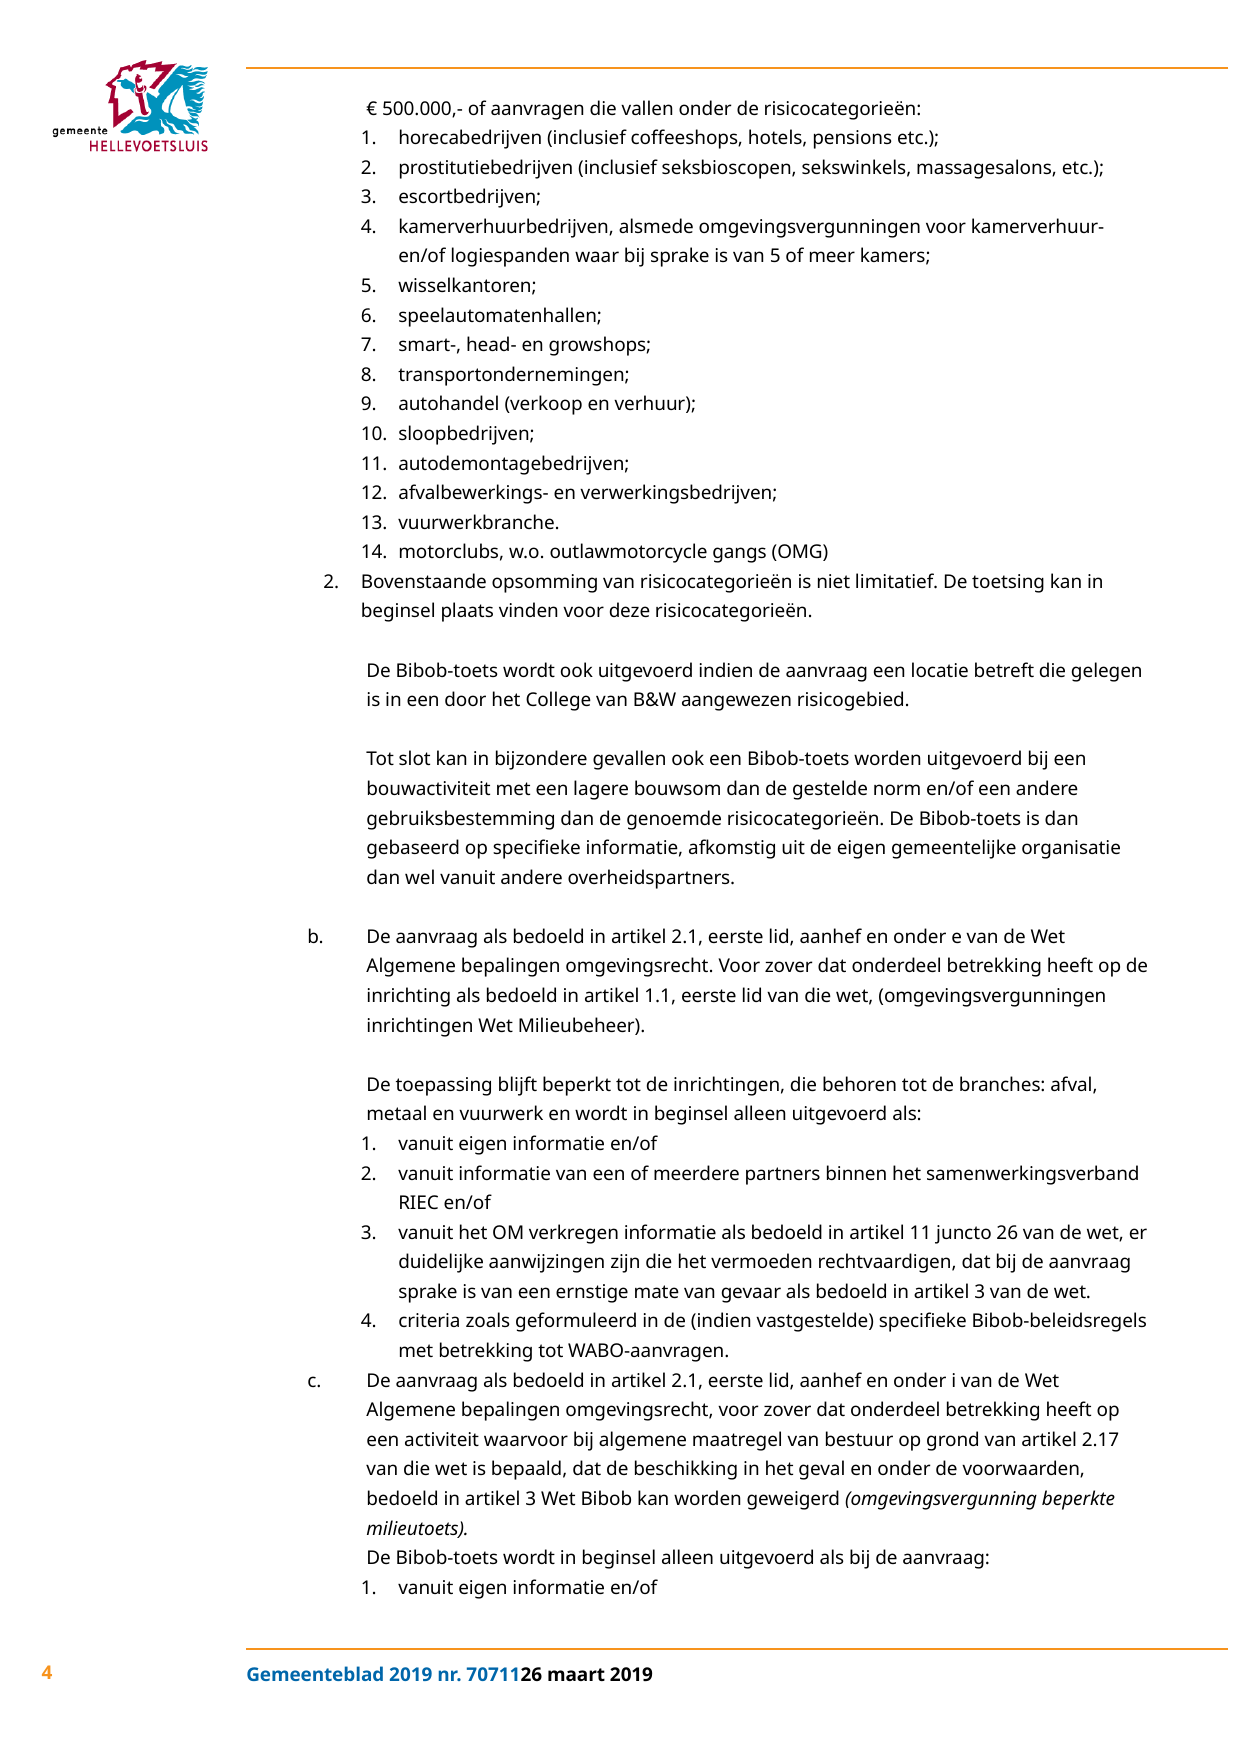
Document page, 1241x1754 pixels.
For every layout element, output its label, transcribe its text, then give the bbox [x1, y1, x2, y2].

list motorclubs, w.o. outlawmotorcycle gangs (OMG) [361, 538, 1152, 564]
picture [41, 47, 231, 172]
list De Bibob-toets wordt ook uitgevoerd indien de aanvraag een locatie betreft die gelegen is in een door het College van B&W aangewezen risicogebied. [307, 657, 1152, 712]
list De Bibob-toets wordt in beginsel alleen uitgevoerd als bij de aanvraag: [307, 1544, 1152, 1570]
list vuurwerkbranche. [361, 509, 1152, 535]
list sloopbedrijven; [361, 420, 1152, 446]
list vanuit het OM verkregen informatie als bedoeld in artikel 11 juncto 26 van de wet, er duidelijke aanwijzingen zijn die het vermoeden rechtvaardigen, dat bij de aanvraag sprake is van een ernstige mate van gevaar als bedoeld in artikel 3 van de wet. [361, 1219, 1152, 1304]
list escortbedrijven; [361, 183, 1152, 209]
list Bovenstaande opsomming van risicocategorieën is niet limitatief. De toetsing kan in beginsel plaats vinden voor deze risicocategorieën. [323, 568, 1152, 623]
list autodemontagebedrijven; [361, 450, 1152, 476]
list criteria zoals geformuleerd in de (indien vastgestelde) specifieke Bibob-beleidsregels met betrekking tot WABO-aanvragen. [361, 1308, 1152, 1363]
list speelautomatenhallen; [361, 302, 1152, 328]
list De aanvraag als bedoeld in artikel 2.1, eerste lid, aanhef en onder e van de Wet Algemene bepalingen omgevingsrecht. Voor zover dat onderdeel betrekking heeft op de inrichting als bedoeld in artikel 1.1, eerste lid van die wet, (omgevingsvergunningen inrichtingen Wet Milieubeheer). [307, 923, 1152, 1038]
list De aanvraag als bedoeld in artikel 2.1, eerste lid, aanhef en onder i van de Wet Algemene bepalingen omgevingsrecht, voor zover dat onderdeel betrekking heeft op een activiteit waarvoor bij algemene maatregel van bestuur op grond van artikel 2.17 van die wet is bepaald, dat de beschikking in het geval en onder de voorwaarden, bedoeld in artikel 3 Wet Bibob kan worden geweigerd (omgevingsvergunning beperkte milieutoets). [307, 1367, 1152, 1541]
list vanuit eigen informatie en/of [361, 1574, 1152, 1600]
list transportondernemingen; [361, 361, 1152, 387]
list autohandel (verkoop en verhuur); [361, 391, 1152, 416]
list vanuit eigen informatie en/of [361, 1130, 1152, 1156]
list De toepassing blijft beperkt tot de inrichtingen, die behoren tot de branches: afval, metaal en vuurwerk en wordt in beginsel alleen uitgevoerd als: [307, 1071, 1152, 1126]
list kamerverhuurbedrijven, alsmede omgevingsvergunningen voor kamerverhuur- en/of logiespanden waar bij sprake is van 5 of meer kamers; [361, 213, 1152, 268]
list Tot slot kan in bijzondere gevallen ook een Bibob-toets worden uitgevoerd bij een bouwactiviteit met een lagere bouwsom dan de gestelde norm en/of een andere gebruiksbestemming dan de genoemde risicocategorieën. De Bibob-toets is dan gebaseerd op specifieke informatie, afkomstig uit de eigen gemeentelijke organisatie dan wel vanuit andere overheidspartners. [307, 746, 1152, 890]
list € 500.000,- of aanvragen die vallen onder de risicocategorieën: [307, 95, 1152, 121]
list prostitutiebedrijven (inclusief seksbioscopen, sekswinkels, massagesalons, etc.); [361, 154, 1152, 180]
list wisselkantoren; [361, 272, 1152, 298]
list vanuit informatie van een of meerdere partners binnen het samenwerkingsverband RIEC en/of [361, 1160, 1152, 1215]
list horecabedrijven (inclusief coffeeshops, hotels, pensions etc.); [361, 124, 1152, 150]
list afvalbewerkings- en verwerkingsbedrijven; [361, 479, 1152, 505]
list smart-, head- en growshops; [361, 331, 1152, 357]
